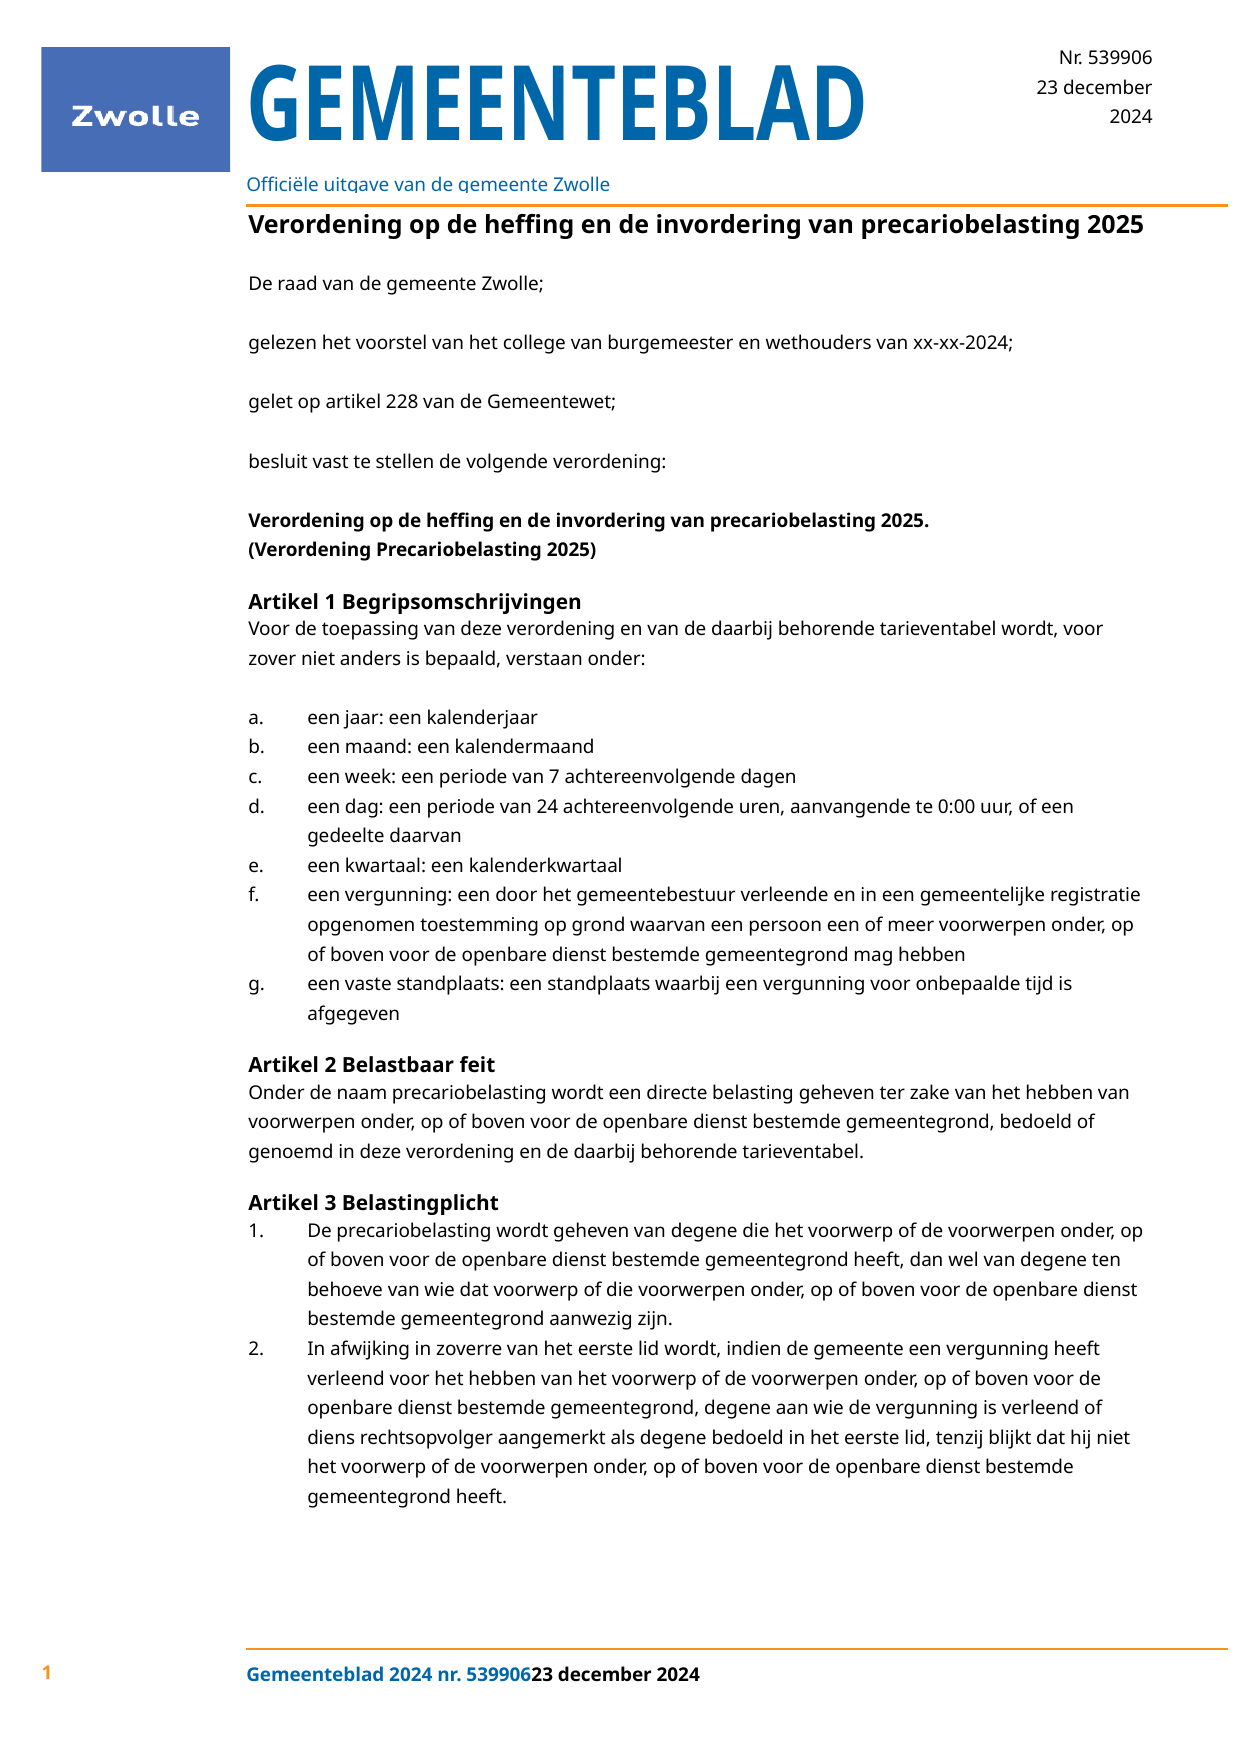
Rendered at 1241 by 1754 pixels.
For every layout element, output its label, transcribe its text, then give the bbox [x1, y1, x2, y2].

text Artikel 1 Begripsomschrijvingen [248, 587, 1152, 615]
text Verordening op de heffing en de invordering van precariobelasting 2025 [248, 207, 1152, 241]
text Onder de naam precariobelasting wordt een directe belasting geheven ter zake van het hebben van voorwerpen onder, op of boven voor de openbare dienst bestemde gemeentegrond, bedoeld of genoemd in deze verordening en de daarbij behorende tarieventabel. [248, 1079, 1152, 1164]
list een vaste standplaats: een standplaats waarbij een vergunning voor onbepaalde tijd is afgegeven [248, 970, 1152, 1026]
text (Verordening Precariobelasting 2025) [248, 537, 1152, 562]
list een kwartaal: een kalenderkwartaal [248, 852, 1152, 878]
list een vergunning: een door het gemeentebestuur verleende en in een gemeentelijke registratie opgenomen toestemming op grond waarvan een persoon een of meer voorwerpen onder, op of boven voor de openbare dienst bestemde gemeentegrond mag hebben [248, 882, 1152, 967]
list In afwijking in zoverre van het eerste lid wordt, indien de gemeente een vergunning heeft verleend voor het hebben van het voorwerp of de voorwerpen onder, op of boven voor de openbare dienst bestemde gemeentegrond, degene aan wie de vergunning is verleend of diens rechtsopvolger aangemerkt als degene bedoeld in het eerste lid, tenzij blijkt dat hij niet het voorwerp of de voorwerpen onder, op of boven voor de openbare dienst bestemde gemeentegrond heeft. [248, 1335, 1152, 1509]
picture [41, 47, 231, 172]
list een jaar: een kalenderjaar [248, 704, 1152, 730]
text Voor de toepassing van deze verordening en van de daarbij behorende tarieventabel wordt, voor zover niet anders is bepaald, verstaan onder: [248, 615, 1152, 671]
text Verordening op de heffing en de invordering van precariobelasting 2025. [248, 507, 1152, 533]
list een dag: een periode van 24 achtereenvolgende uren, aanvangende te 0:00 uur, of een gedeelte daarvan [248, 793, 1152, 848]
text De raad van de gemeente Zwolle; [248, 270, 1152, 296]
text besluit vast te stellen de volgende verordening: [248, 448, 1152, 473]
list een maand: een kalendermaand [248, 734, 1152, 759]
text gelet op artikel 228 van de Gemeentewet; [248, 389, 1152, 414]
list De precariobelasting wordt geheven van degene die het voorwerp of de voorwerpen onder, op of boven voor de openbare dienst bestemde gemeentegrond heeft, dan wel van degene ten behoeve van wie dat voorwerp of die voorwerpen onder, op of boven voor de openbare dienst bestemde gemeentegrond aanwezig zijn. [248, 1217, 1152, 1331]
text Artikel 2 Belastbaar feit [248, 1050, 1152, 1079]
text gelezen het voorstel van het college van burgemeester en wethouders van xx-xx-2024; [248, 329, 1152, 355]
list een week: een periode van 7 achtereenvolgende dagen [248, 763, 1152, 789]
text Artikel 3 Belastingplicht [248, 1188, 1152, 1217]
